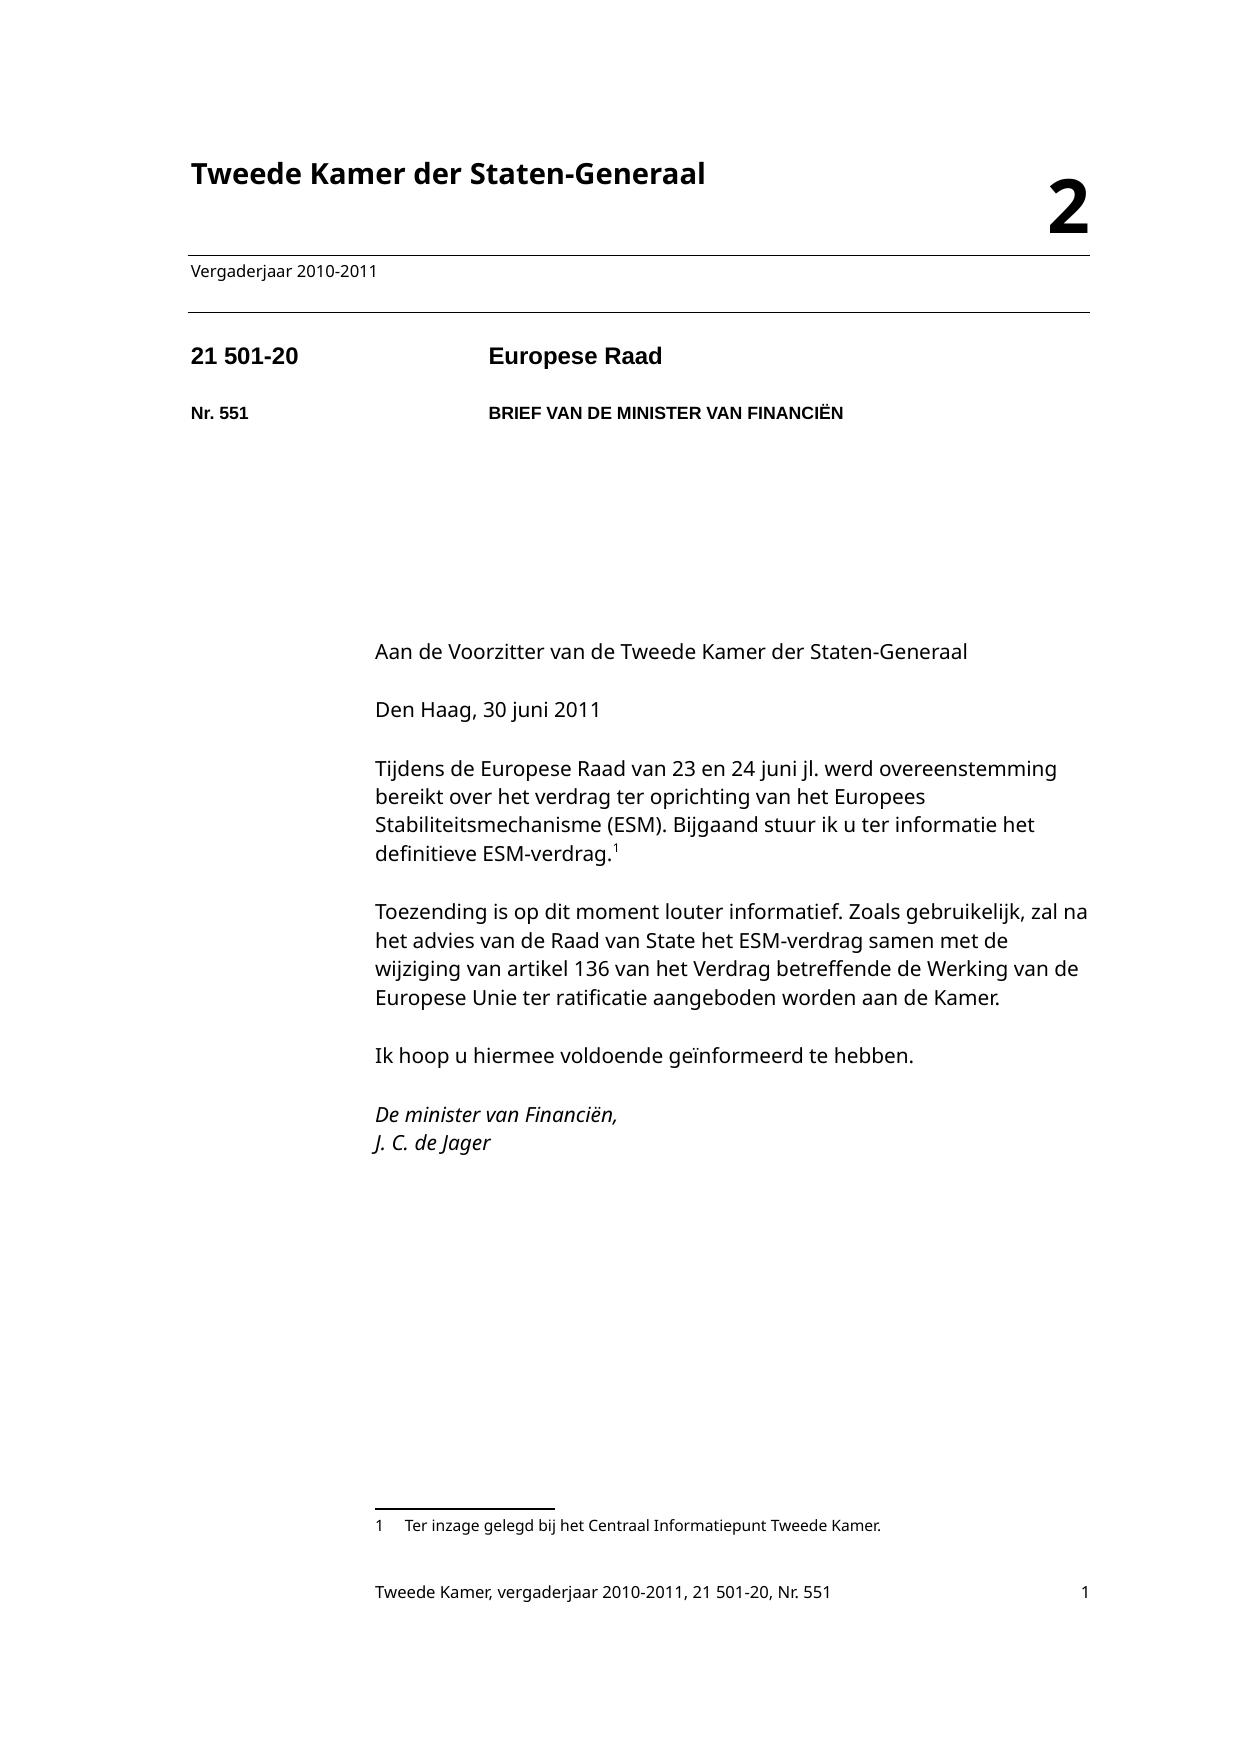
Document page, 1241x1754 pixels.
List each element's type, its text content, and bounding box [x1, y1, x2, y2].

text J. C. de Jager [375, 1128, 1090, 1157]
table_header 2 [910, 150, 1090, 255]
text Den Haag, 30 juni 2011 [375, 695, 1090, 724]
table_cell [485, 256, 1090, 312]
table_cell [188, 313, 485, 339]
text Ik hoop u hiermee voldoende geïnformeerd te hebben. [375, 1041, 1090, 1070]
table_cell 21 501-20 [188, 339, 485, 399]
text Ter inzage gelegd bij het Centraal Informatiepunt Tweede Kamer. [375, 1508, 1090, 1536]
table_header Tweede Kamer der Staten-Generaal [188, 150, 909, 255]
table_cell Europese Raad [485, 339, 1090, 399]
table_cell Nr. 551 [188, 399, 485, 518]
table_cell [485, 313, 1090, 339]
text Toezending is op dit moment louter informatief. Zoals gebruikelijk, zal na het advies van de Raad van State het ESM-verdrag samen met de wijziging van artikel 136 van het Verdrag betreffende de Werking van de Europese Unie ter ratificatie aangeboden worden aan de Kamer. [375, 897, 1090, 1011]
text Tijdens de Europese Raad van 23 en 24 juni jl. werd overeenstemming bereikt over het verdrag ter oprichting van het Europees Stabiliteitsmechanisme (ESM). Bijgaand stuur ik u ter informatie het definitieve ESM-verdrag. [375, 754, 1090, 867]
table_cell BRIEF VAN DE MINISTER VAN FINANCIËN [485, 399, 1090, 518]
table_cell Vergaderjaar 2010-2011 [188, 256, 485, 312]
text Aan de Voorzitter van de Tweede Kamer der Staten-Generaal [375, 637, 1090, 665]
text De minister van Financiën, [375, 1100, 1090, 1128]
